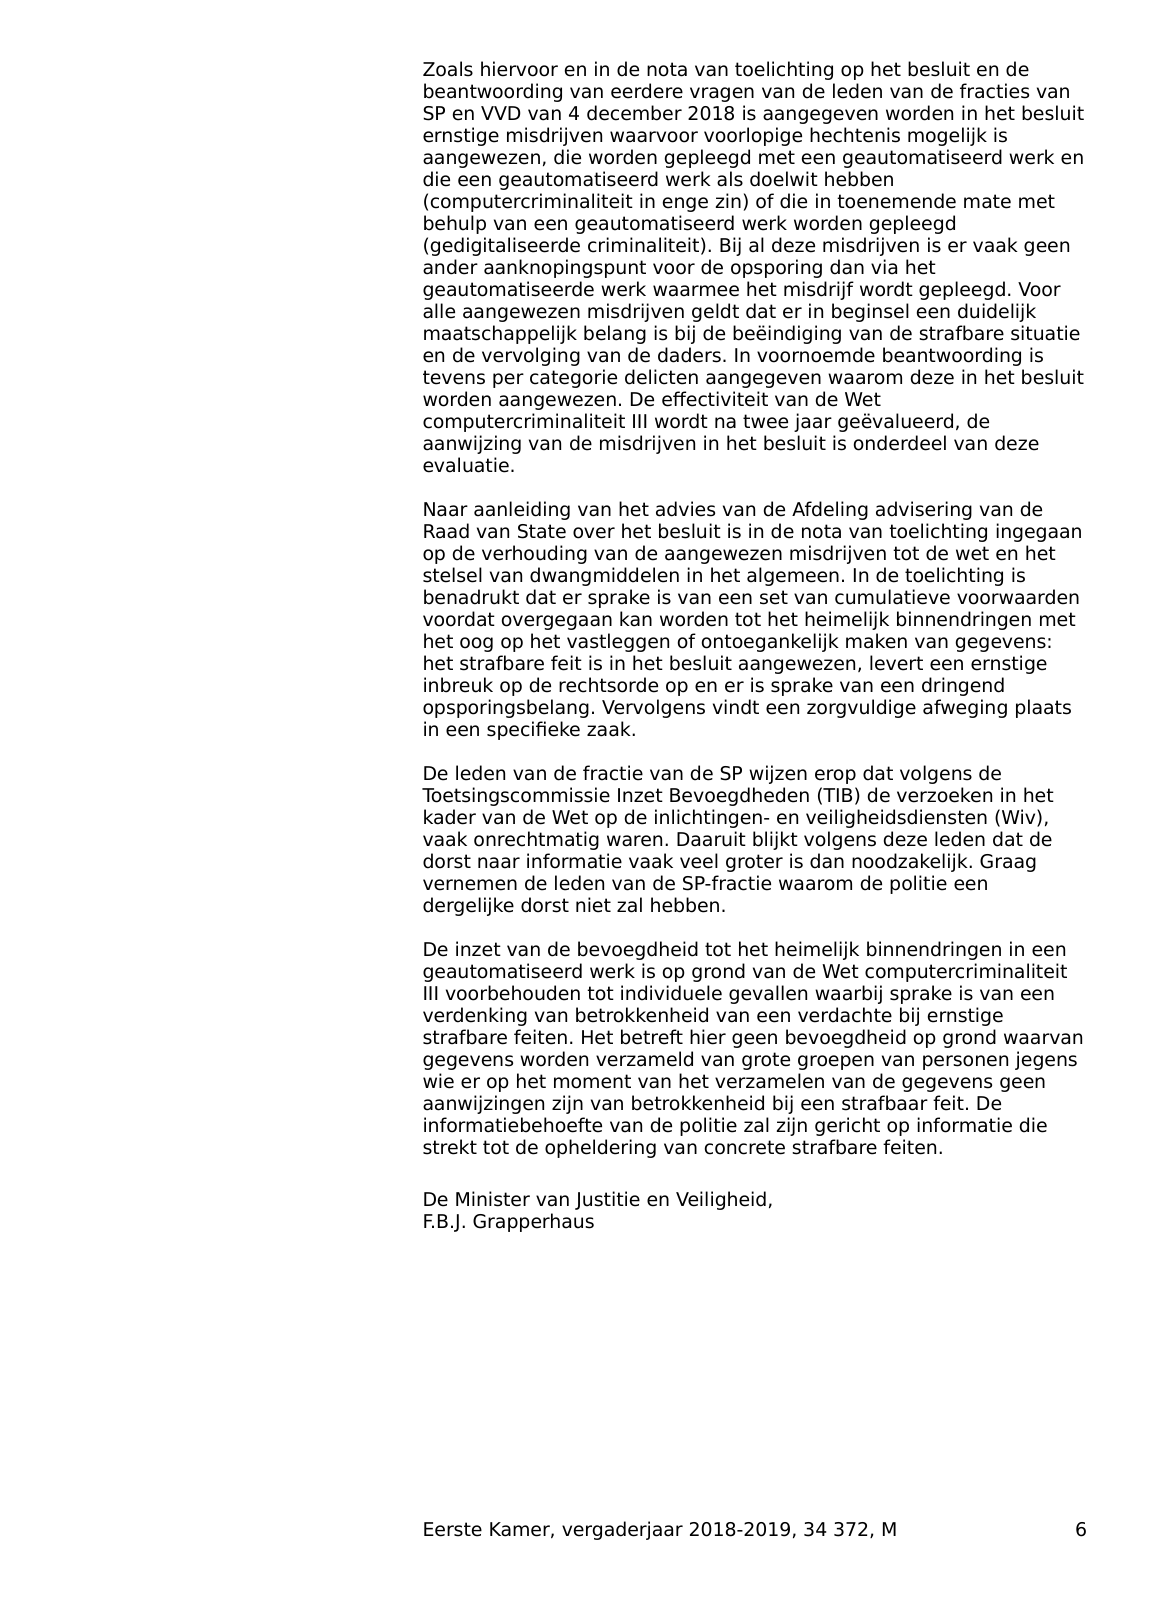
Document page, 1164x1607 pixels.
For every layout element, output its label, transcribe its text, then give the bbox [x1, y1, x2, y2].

text Zoals hiervoor en in de nota van toelichting op het besluit en de beantwoording van eerdere vragen van de leden van de fracties van SP en VVD van 4 december 2018 is aangegeven worden in het besluit ernstige misdrijven waarvoor voorlopige hechtenis mogelijk is aangewezen, die worden gepleegd met een geautomatiseerd werk en die een geautomatiseerd werk als doelwit hebben (computercriminaliteit in enge zin) of die in toenemende mate met behulp van een geautomatiseerd werk worden gepleegd (gedigitaliseerde criminaliteit). Bij al deze misdrijven is er vaak geen ander aanknopingspunt voor de opsporing dan via het geautomatiseerde werk waarmee het misdrijf wordt gepleegd. Voor alle aangewezen misdrijven geldt dat er in beginsel een duidelijk maatschappelijk belang is bij de beëindiging van de strafbare situatie en de vervolging van de daders. In voornoemde beantwoording is tevens per categorie delicten aangegeven waarom deze in het besluit worden aangewezen. De effectiviteit van de Wet computercriminaliteit III wordt na twee jaar geëvalueerd, de aanwijzing van de misdrijven in het besluit is onderdeel van deze evaluatie. [422, 59, 1087, 477]
text Naar aanleiding van het advies van de Afdeling advisering van de Raad van State over het besluit is in de nota van toelichting ingegaan op de verhouding van de aangewezen misdrijven tot de wet en het stelsel van dwangmiddelen in het algemeen. In de toelichting is benadrukt dat er sprake is van een set van cumulatieve voorwaarden voordat overgegaan kan worden tot het heimelijk binnendringen met het oog op het vastleggen of ontoegankelijk maken van gegevens: het strafbare feit is in het besluit aangewezen, levert een ernstige inbreuk op de rechtsorde op en er is sprake van een dringend opsporingsbelang. Vervolgens vindt een zorgvuldige afweging plaats in een specifieke zaak. [422, 499, 1087, 741]
text De Minister van Justitie en Veiligheid, F.B.J. Grapperhaus [422, 1189, 1087, 1233]
text De inzet van de bevoegdheid tot het heimelijk binnendringen in een geautomatiseerd werk is op grond van de Wet computercriminaliteit III voorbehouden tot individuele gevallen waarbij sprake is van een verdenking van betrokkenheid van een verdachte bij ernstige strafbare feiten. Het betreft hier geen bevoegdheid op grond waarvan gegevens worden verzameld van grote groepen van personen jegens wie er op het moment van het verzamelen van de gegevens geen aanwijzingen zijn van betrokkenheid bij een strafbaar feit. De informatiebehoefte van de politie zal zijn gericht op informatie die strekt tot de opheldering van concrete strafbare feiten. [422, 939, 1087, 1159]
text De leden van de fractie van de SP wijzen erop dat volgens de Toetsingscommissie Inzet Bevoegdheden (TIB) de verzoeken in het kader van de Wet op de inlichtingen- en veiligheidsdiensten (Wiv), vaak onrechtmatig waren. Daaruit blijkt volgens deze leden dat de dorst naar informatie vaak veel groter is dan noodzakelijk. Graag vernemen de leden van de SP-fractie waarom de politie een dergelijke dorst niet zal hebben. [422, 763, 1087, 917]
